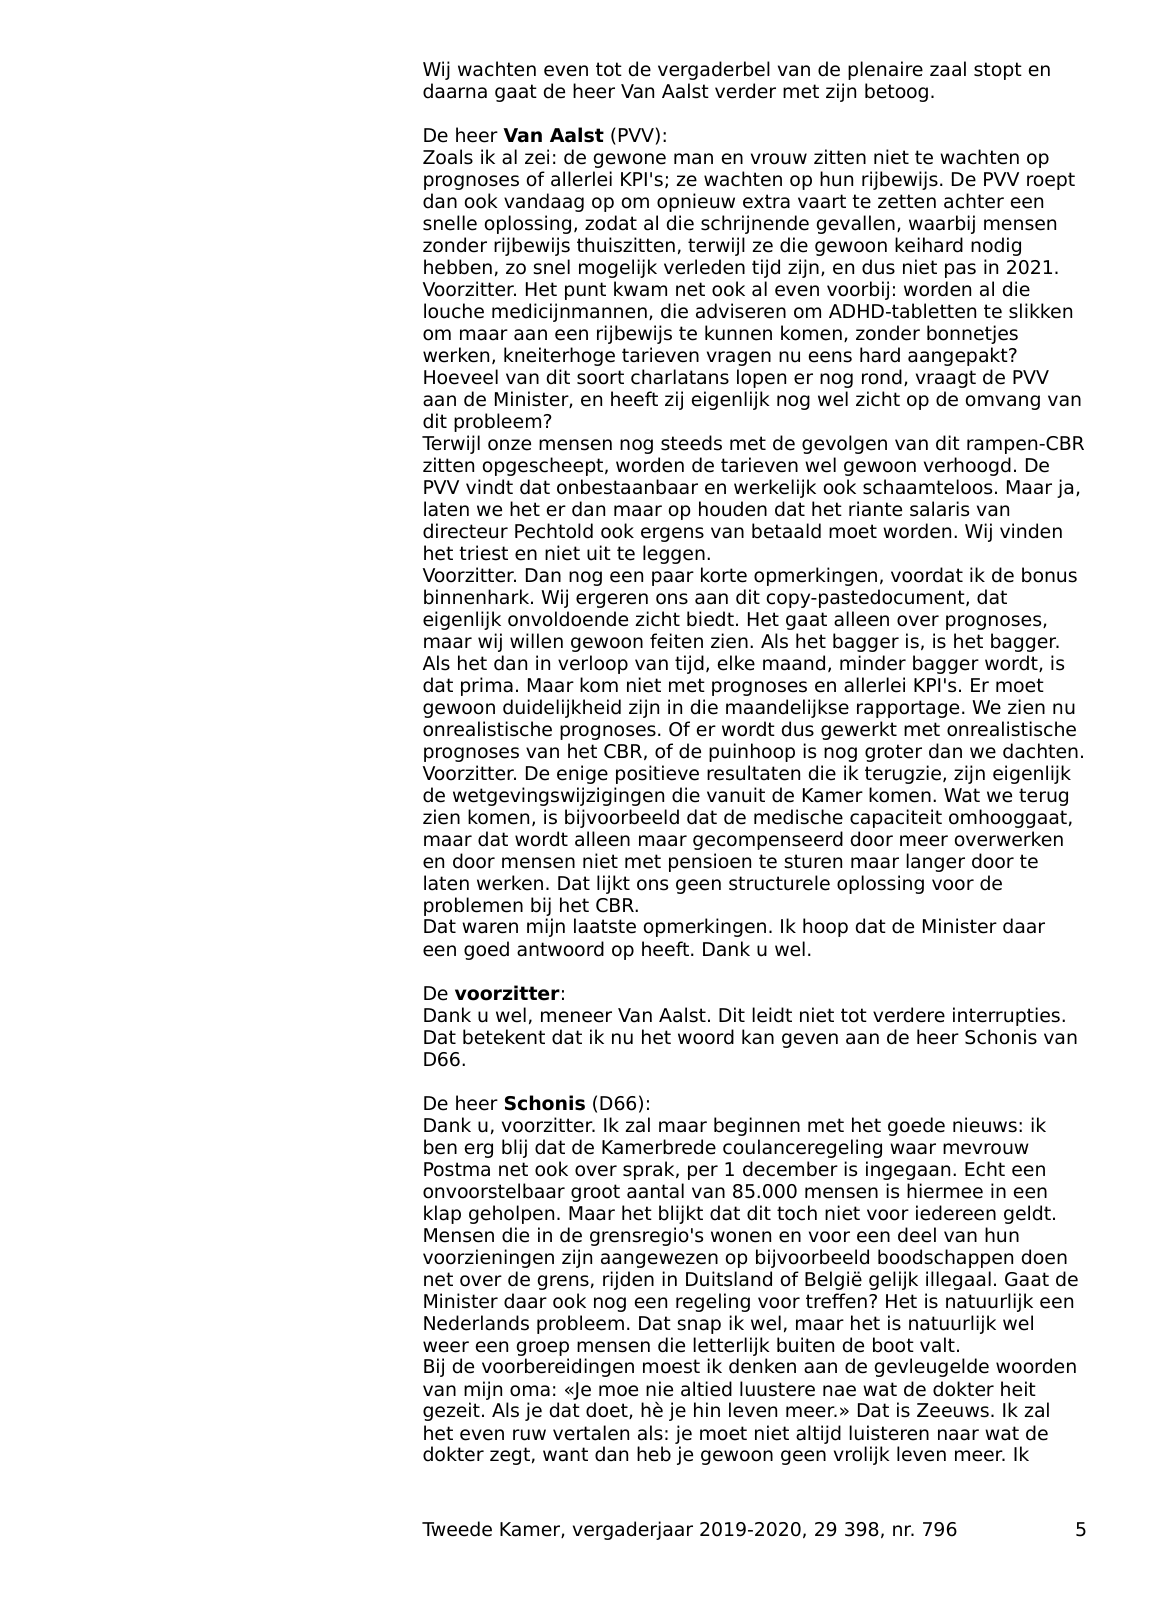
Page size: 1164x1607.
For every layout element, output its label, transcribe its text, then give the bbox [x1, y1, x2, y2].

text Voorzitter. De enige positieve resultaten die ik terugzie, zijn eigenlijk de wetgevingswijzigingen die vanuit de Kamer komen. Wat we terug zien komen, is bijvoorbeeld dat de medische capaciteit omhooggaat, maar dat wordt alleen maar gecompenseerd door meer overwerken en door mensen niet met pensioen te sturen maar langer door te laten werken. Dat lijkt ons geen structurele oplossing voor de problemen bij het CBR. [422, 763, 1087, 916]
text De voorzitter: [422, 983, 1087, 1004]
text Bij de voorbereidingen moest ik denken aan de gevleugelde woorden van mijn oma: «Je moe nie altied luustere nae wat de dokter heit gezeit. Als je dat doet, hè je hin leven meer.» Dat is Zeeuws. Ik zal het even ruw vertalen als: je moet niet altijd luisteren naar wat de dokter zegt, want dan heb je gewoon geen vrolijk leven meer. Ik [422, 1356, 1087, 1466]
text Terwijl onze mensen nog steeds met de gevolgen van dit rampen-CBR zitten opgescheept, worden de tarieven wel gewoon verhoogd. De PVV vindt dat onbestaanbaar en werkelijk ook schaamteloos. Maar ja, laten we het er dan maar op houden dat het riante salaris van directeur Pechtold ook ergens van betaald moet worden. Wij vinden het triest en niet uit te leggen. [422, 433, 1087, 565]
text Dat waren mijn laatste opmerkingen. Ik hoop dat de Minister daar een goed antwoord op heeft. Dank u wel. [422, 916, 1087, 960]
text Dank u wel, meneer Van Aalst. Dit leidt niet tot verdere interrupties. Dat betekent dat ik nu het woord kan geven aan de heer Schonis van D66. [422, 1004, 1087, 1071]
text Wij wachten even tot de vergaderbel van de plenaire zaal stopt en daarna gaat de heer Van Aalst verder met zijn betoog. [422, 59, 1087, 103]
text De heer Schonis (D66): [422, 1093, 1087, 1115]
text Voorzitter. Het punt kwam net ook al even voorbij: worden al die louche medicijnmannen, die adviseren om ADHD-tabletten te slikken om maar aan een rijbewijs te kunnen komen, zonder bonnetjes werken, kneiterhoge tarieven vragen nu eens hard aangepakt? Hoeveel van dit soort charlatans lopen er nog rond, vraagt de PVV aan de Minister, en heeft zij eigenlijk nog wel zicht op de omvang van dit probleem? [422, 279, 1087, 433]
text Dank u, voorzitter. Ik zal maar beginnen met het goede nieuws: ik ben erg blij dat de Kamerbrede coulanceregeling waar mevrouw Postma net ook over sprak, per 1 december is ingegaan. Echt een onvoorstelbaar groot aantal van 85.000 mensen is hiermee in een klap geholpen. Maar het blijkt dat dit toch niet voor iedereen geldt. Mensen die in de grensregio's wonen en voor een deel van hun voorzieningen zijn aangewezen op bijvoorbeeld boodschappen doen net over de grens, rijden in Duitsland of België gelijk illegaal. Gaat de Minister daar ook nog een regeling voor treffen? Het is natuurlijk een Nederlands probleem. Dat snap ik wel, maar het is natuurlijk wel weer een groep mensen die letterlijk buiten de boot valt. [422, 1115, 1087, 1356]
text Voorzitter. Dan nog een paar korte opmerkingen, voordat ik de bonus binnenhark. Wij ergeren ons aan dit copy-pastedocument, dat eigenlijk onvoldoende zicht biedt. Het gaat alleen over prognoses, maar wij willen gewoon feiten zien. Als het bagger is, is het bagger. Als het dan in verloop van tijd, elke maand, minder bagger wordt, is dat prima. Maar kom niet met prognoses en allerlei KPI's. Er moet gewoon duidelijkheid zijn in die maandelijkse rapportage. We zien nu onrealistische prognoses. Of er wordt dus gewerkt met onrealistische prognoses van het CBR, of de puinhoop is nog groter dan we dachten. [422, 565, 1087, 763]
text Zoals ik al zei: de gewone man en vrouw zitten niet te wachten op prognoses of allerlei KPI's; ze wachten op hun rijbewijs. De PVV roept dan ook vandaag op om opnieuw extra vaart te zetten achter een snelle oplossing, zodat al die schrijnende gevallen, waarbij mensen zonder rijbewijs thuiszitten, terwijl ze die gewoon keihard nodig hebben, zo snel mogelijk verleden tijd zijn, en dus niet pas in 2021. [422, 147, 1087, 279]
text De heer Van Aalst (PVV): [422, 125, 1087, 147]
